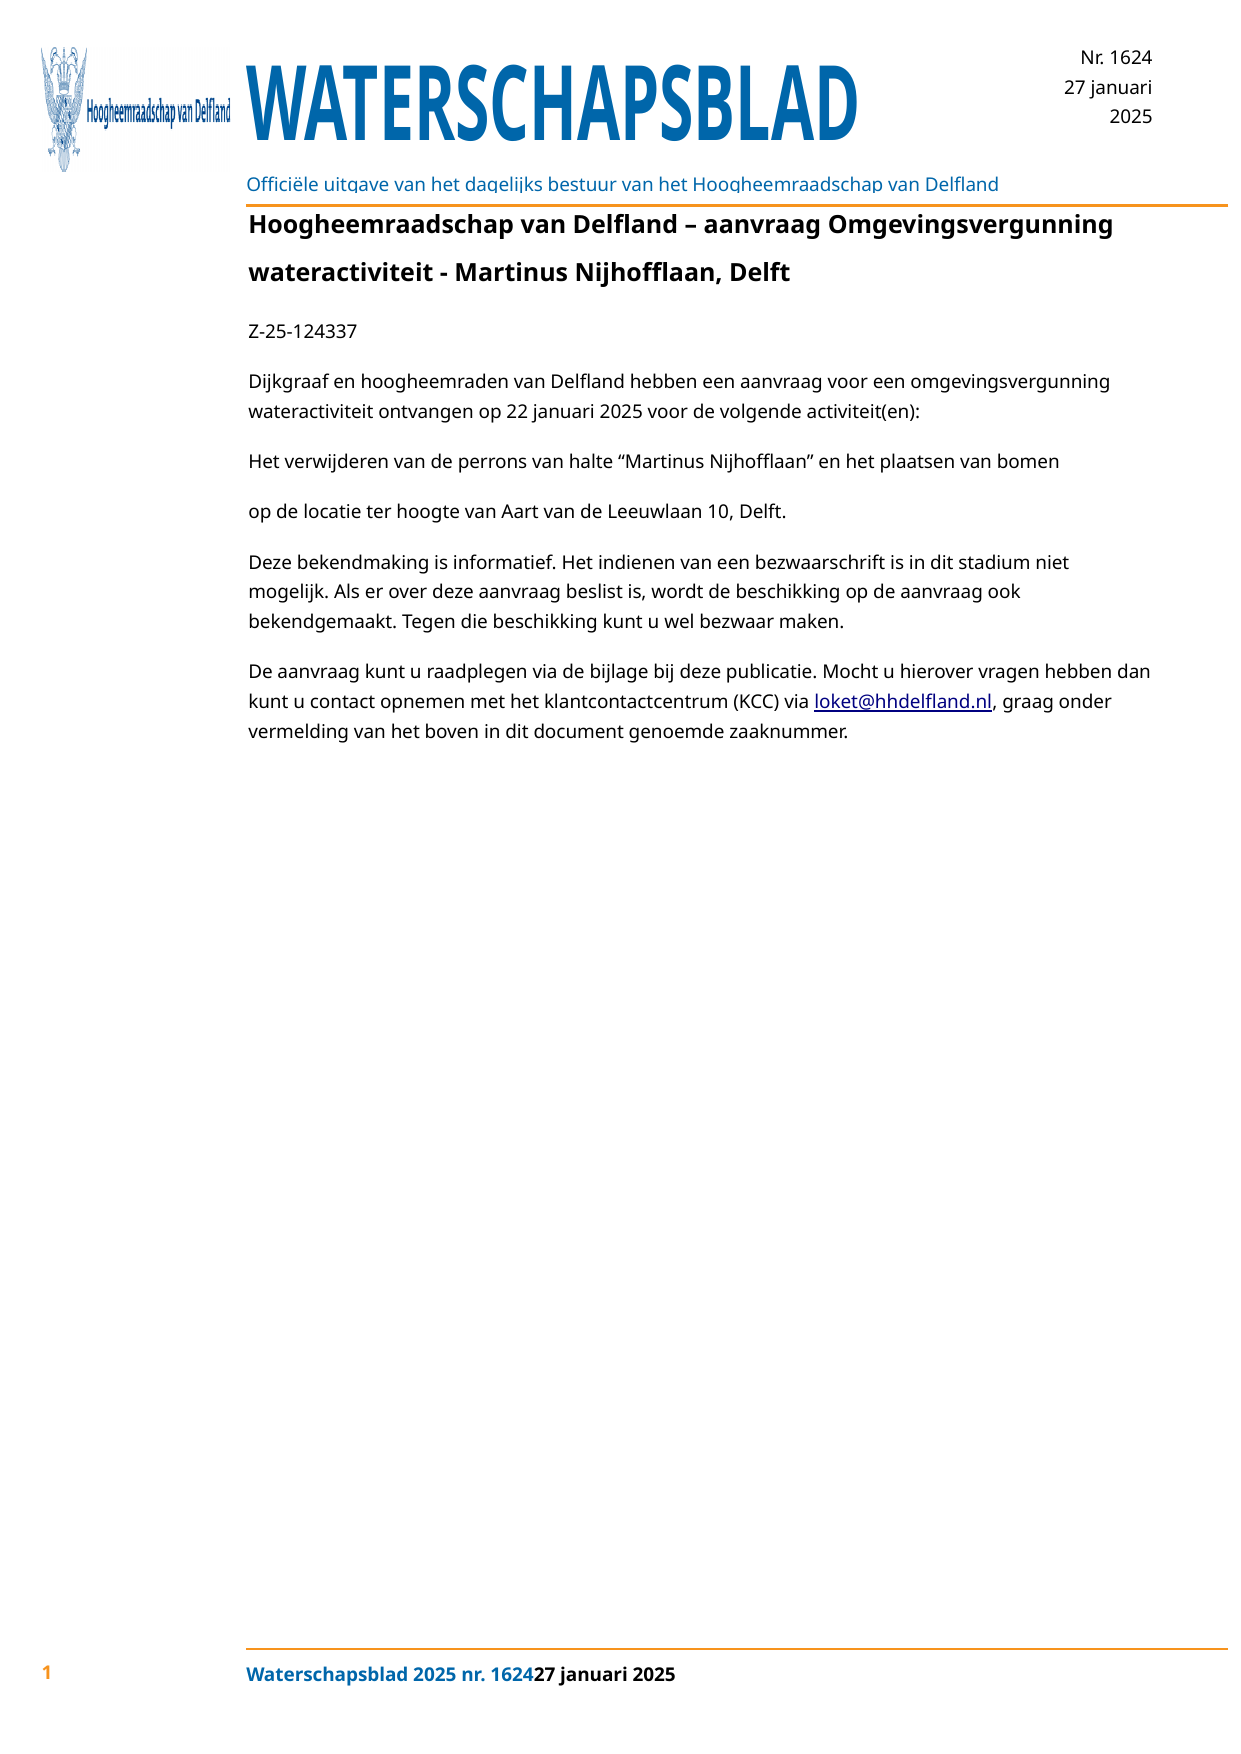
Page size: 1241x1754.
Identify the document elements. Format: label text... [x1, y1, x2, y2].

text Hoogheemraadschap van Delfland – aanvraag Omgevingsvergunning wateractiviteit - Martinus Nijhofflaan, Delft [248, 207, 1152, 288]
text Dijkgraaf en hoogheemraden van Delfland hebben een aanvraag voor een omgevingsvergunning wateractiviteit ontvangen op 22 januari 2025 voor de volgende activiteit(en): [248, 368, 1152, 424]
picture [41, 47, 231, 172]
text De aanvraag kunt u raadplegen via de bijlage bij deze publicatie. Mocht u hierover vragen hebben dan kunt u contact opnemen met het klantcontactcentrum (KCC) via loket@hhdelfland.nl, graag onder vermelding van het boven in dit document genoemde zaaknummer. [248, 659, 1152, 744]
text Deze bekendmaking is informatief. Het indienen van een bezwaarschrift is in dit stadium niet mogelijk. Als er over deze aanvraag beslist is, wordt de beschikking op de aanvraag ook bekendgemaakt. Tegen die beschikking kunt u wel bezwaar maken. [248, 549, 1152, 634]
text Het verwijderen van de perrons van halte “Martinus Nijhofflaan” en het plaatsen van bomen [248, 448, 1152, 474]
text Z-25-124337 [248, 318, 1152, 344]
text op de locatie ter hoogte van Aart van de Leeuwlaan 10, Delft. [248, 499, 1152, 524]
